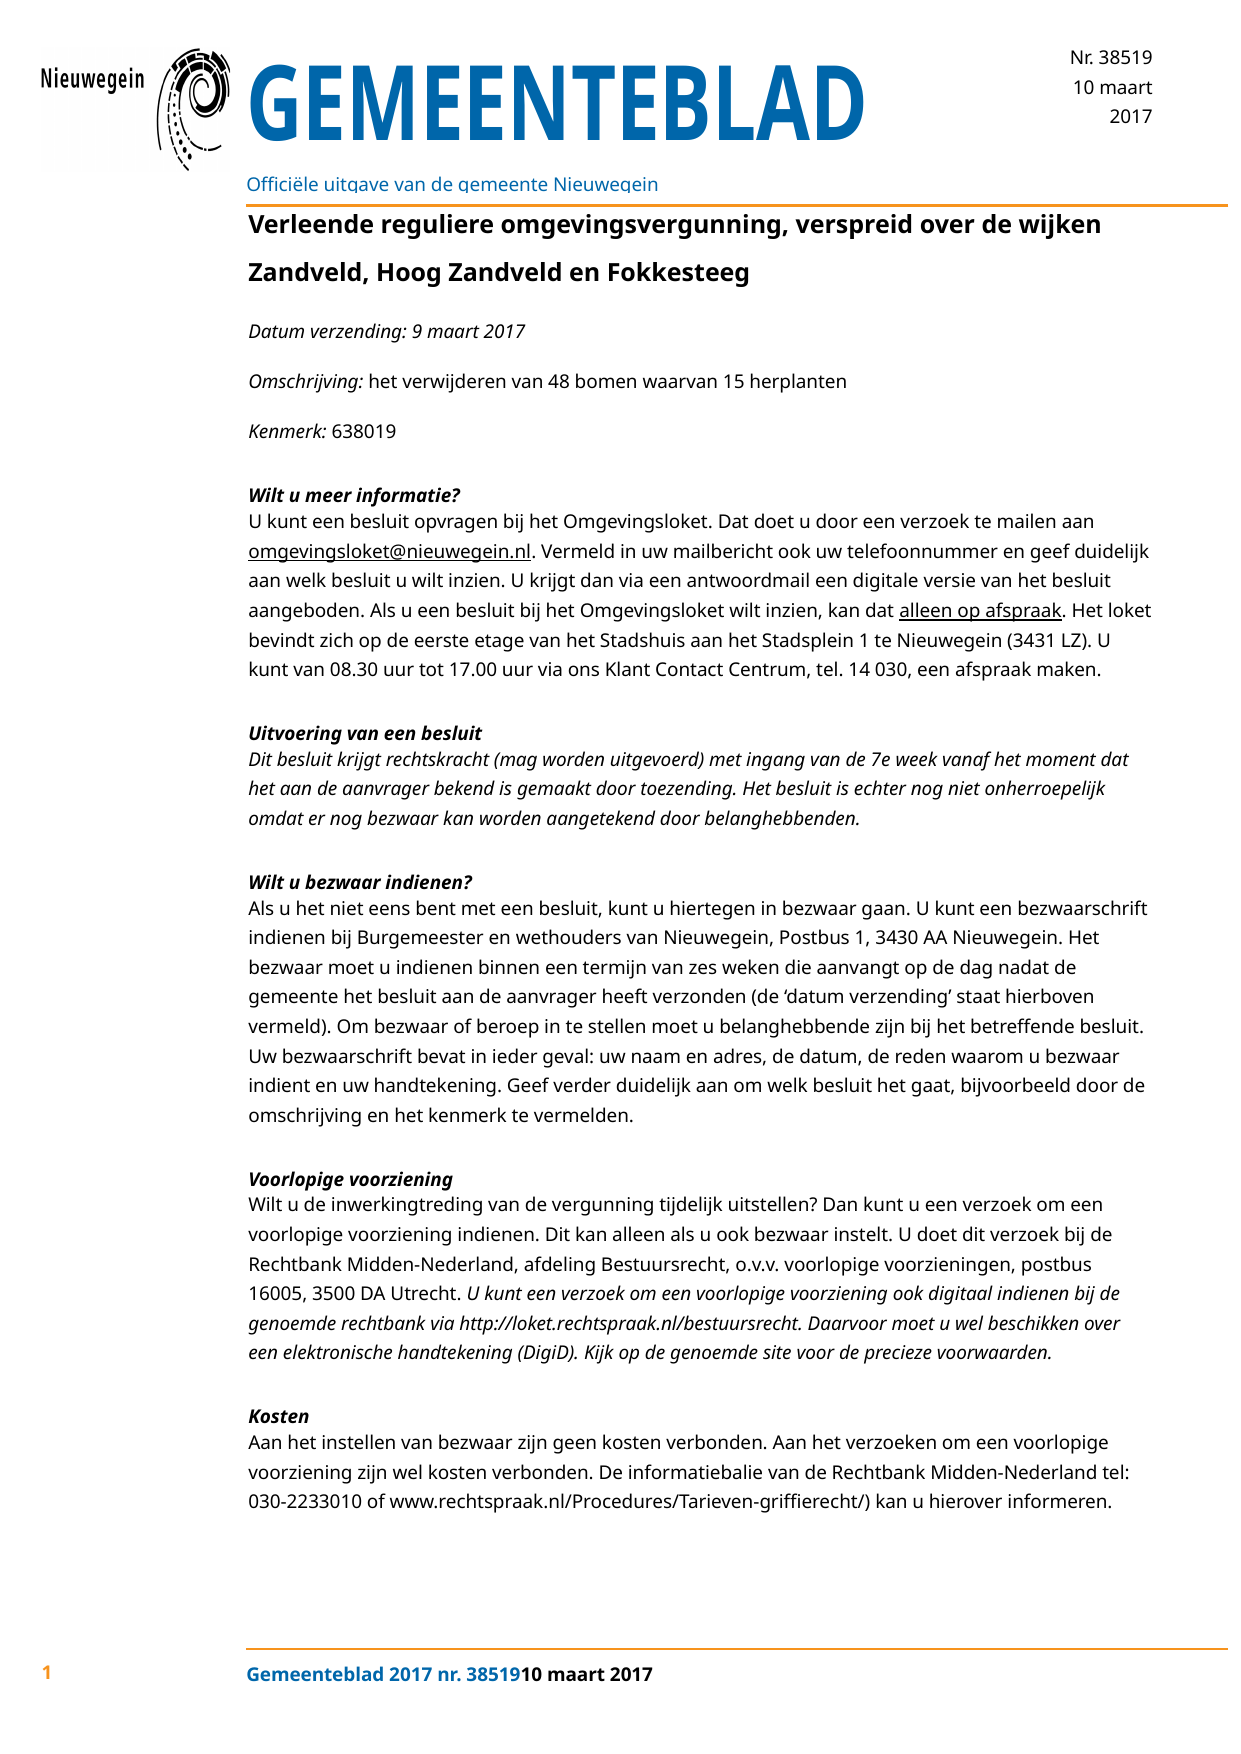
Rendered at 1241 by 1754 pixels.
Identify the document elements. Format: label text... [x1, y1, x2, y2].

text Kenmerk: 638019 [248, 419, 1152, 444]
text Wilt u meer informatie? [248, 483, 1152, 508]
text Uitvoering van een besluit [248, 720, 1152, 746]
text Verleende reguliere omgevingsvergunning, verspreid over de wijken Zandveld, Hoog Zandveld en Fokkesteeg [248, 207, 1152, 288]
text Wilt u bezwaar indienen? [248, 869, 1152, 895]
text Dit besluit krijgt rechtskracht (mag worden uitgevoerd) met ingang van de 7e week vanaf het moment dat het aan de aanvrager bekend is gemaakt door toezending. Het besluit is echter nog niet onherroepelijk omdat er nog bezwaar kan worden aangetekend door belanghebbenden. [248, 746, 1152, 831]
text Voorlopige voorziening [248, 1166, 1152, 1192]
picture [41, 47, 231, 172]
text Als u het niet eens bent met een besluit, kunt u hiertegen in bezwaar gaan. U kunt een bezwaarschrift indienen bij Burgemeester en wethouders van Nieuwegein, Postbus 1, 3430 AA Nieuwegein. Het bezwaar moet u indienen binnen een termijn van zes weken die aanvangt op de dag nadat de gemeente het besluit aan de aanvrager heeft verzonden (de ‘datum verzending’ staat hierboven vermeld). Om bezwaar of beroep in te stellen moet u belanghebbende zijn bij het betreffende besluit. Uw bezwaarschrift bevat in ieder geval: uw naam en adres, de datum, de reden waarom u bezwaar indient en uw handtekening. Geef verder duidelijk aan om welk besluit het gaat, bijvoorbeeld door de omschrijving en het kenmerk te vermelden. [248, 895, 1152, 1128]
text Aan het instellen van bezwaar zijn geen kosten verbonden. Aan het verzoeken om een voorlopige voorziening zijn wel kosten verbonden. De informatiebalie van de Rechtbank Midden-Nederland tel: 030-2233010 of www.rechtspraak.nl/Procedures/Tarieven-griffierecht/) kan u hierover informeren. [248, 1429, 1152, 1514]
text Omschrijving: het verwijderen van 48 bomen waarvan 15 herplanten [248, 368, 1152, 394]
text U kunt een besluit opvragen bij het Omgevingsloket. Dat doet u door een verzoek te mailen aan omgevingsloket@nieuwegein.nl. Vermeld in uw mailbericht ook uw telefoonnummer en geef duidelijk aan welk besluit u wilt inzien. U krijgt dan via een antwoordmail een digitale versie van het besluit aangeboden. Als u een besluit bij het Omgevingsloket wilt inzien, kan dat alleen op afspraak. Het loket bevindt zich op de eerste etage van het Stadshuis aan het Stadsplein 1 te Nieuwegein (3431 LZ). U kunt van 08.30 uur tot 17.00 uur via ons Klant Contact Centrum, tel. 14 030, een afspraak maken. [248, 508, 1152, 682]
text Wilt u de inwerkingtreding van de vergunning tijdelijk uitstellen? Dan kunt u een verzoek om een voorlopige voorziening indienen. Dit kan alleen als u ook bezwaar instelt. U doet dit verzoek bij de Rechtbank Midden-Nederland, afdeling Bestuursrecht, o.v.v. voorlopige voorzieningen, postbus 16005, 3500 DA Utrecht. U kunt een verzoek om een voorlopige voorziening ook digitaal indienen bij de genoemde rechtbank via http://loket.rechtspraak.nl/bestuursrecht. Daarvoor moet u wel beschikken over een elektronische handtekening (DigiD). Kijk op de genoemde site voor de precieze voorwaarden. [248, 1192, 1152, 1365]
text Datum verzending: 9 maart 2017 [248, 318, 1152, 344]
text Kosten [248, 1403, 1152, 1429]
